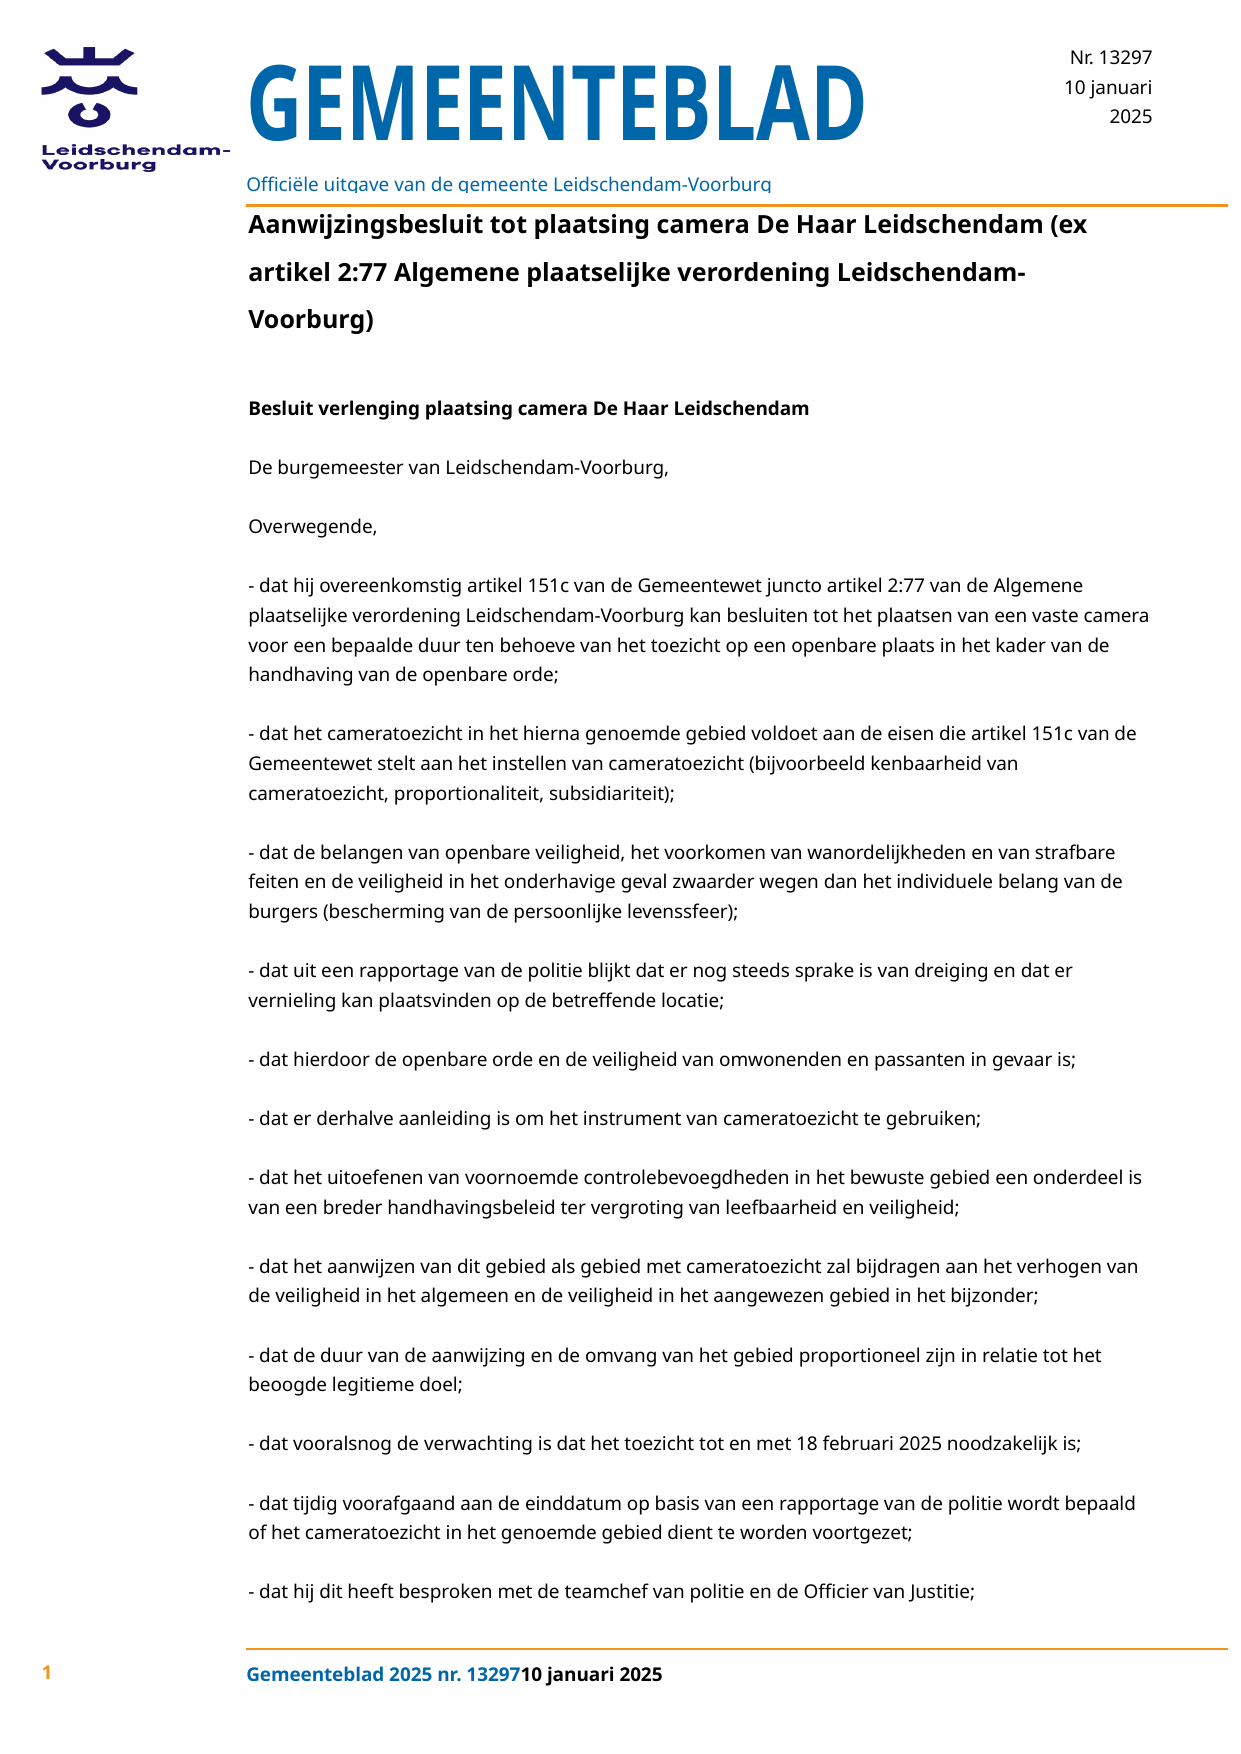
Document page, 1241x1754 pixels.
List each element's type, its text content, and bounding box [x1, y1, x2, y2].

text - dat de belangen van openbare veiligheid, het voorkomen van wanordelijkheden en van strafbare feiten en de veiligheid in het onderhavige geval zwaarder wegen dan het individuele belang van de burgers (bescherming van de persoonlijke levenssfeer); [248, 839, 1152, 924]
text - dat de duur van de aanwijzing en de omvang van het gebied proportioneel zijn in relatie tot het beoogde legitieme doel; [248, 1342, 1152, 1397]
text - dat hij dit heeft besproken met de teamchef van politie en de Officier van Justitie; [248, 1578, 1152, 1604]
text - dat tijdig voorafgaand aan de einddatum op basis van een rapportage van de politie wordt bepaald of het cameratoezicht in het genoemde gebied dient te worden voortgezet; [248, 1490, 1152, 1545]
text - dat het cameratoezicht in het hierna genoemde gebied voldoet aan de eisen die artikel 151c van de Gemeentewet stelt aan het instellen van cameratoezicht (bijvoorbeeld kenbaarheid van cameratoezicht, proportionaliteit, subsidiariteit); [248, 721, 1152, 805]
text - dat hij overeenkomstig artikel 151c van de Gemeentewet juncto artikel 2:77 van de Algemene plaatselijke verordening Leidschendam-Voorburg kan besluiten tot het plaatsen van een vaste camera voor een bepaalde duur ten behoeve van het toezicht op een openbare plaats in het kader van de handhaving van de openbare orde; [248, 573, 1152, 687]
text - dat het aanwijzen van dit gebied als gebied met cameratoezicht zal bijdragen aan het verhogen van de veiligheid in het algemeen en de veiligheid in het aangewezen gebied in het bijzonder; [248, 1253, 1152, 1308]
text Overwegende, [248, 513, 1152, 539]
text Besluit verlenging plaatsing camera De Haar Leidschendam [248, 395, 1152, 421]
text - dat hierdoor de openbare orde en de veiligheid van omwonenden en passanten in gevaar is; [248, 1046, 1152, 1072]
text Aanwijzingsbesluit tot plaatsing camera De Haar Leidschendam (ex artikel 2:77 Algemene plaatselijke verordening Leidschendam-Voorburg) [248, 207, 1152, 336]
text - dat er derhalve aanleiding is om het instrument van cameratoezicht te gebruiken; [248, 1105, 1152, 1131]
text - dat het uitoefenen van voornoemde controlebevoegdheden in het bewuste gebied een onderdeel is van een breder handhavingsbeleid ter vergroting van leefbaarheid en veiligheid; [248, 1164, 1152, 1219]
picture [41, 47, 231, 172]
text - dat vooralsnog de verwachting is dat het toezicht tot en met 18 februari 2025 noodzakelijk is; [248, 1431, 1152, 1456]
text De burgemeester van Leidschendam-Voorburg, [248, 454, 1152, 480]
text - dat uit een rapportage van de politie blijkt dat er nog steeds sprake is van dreiging en dat er vernieling kan plaatsvinden op de betreffende locatie; [248, 957, 1152, 1012]
